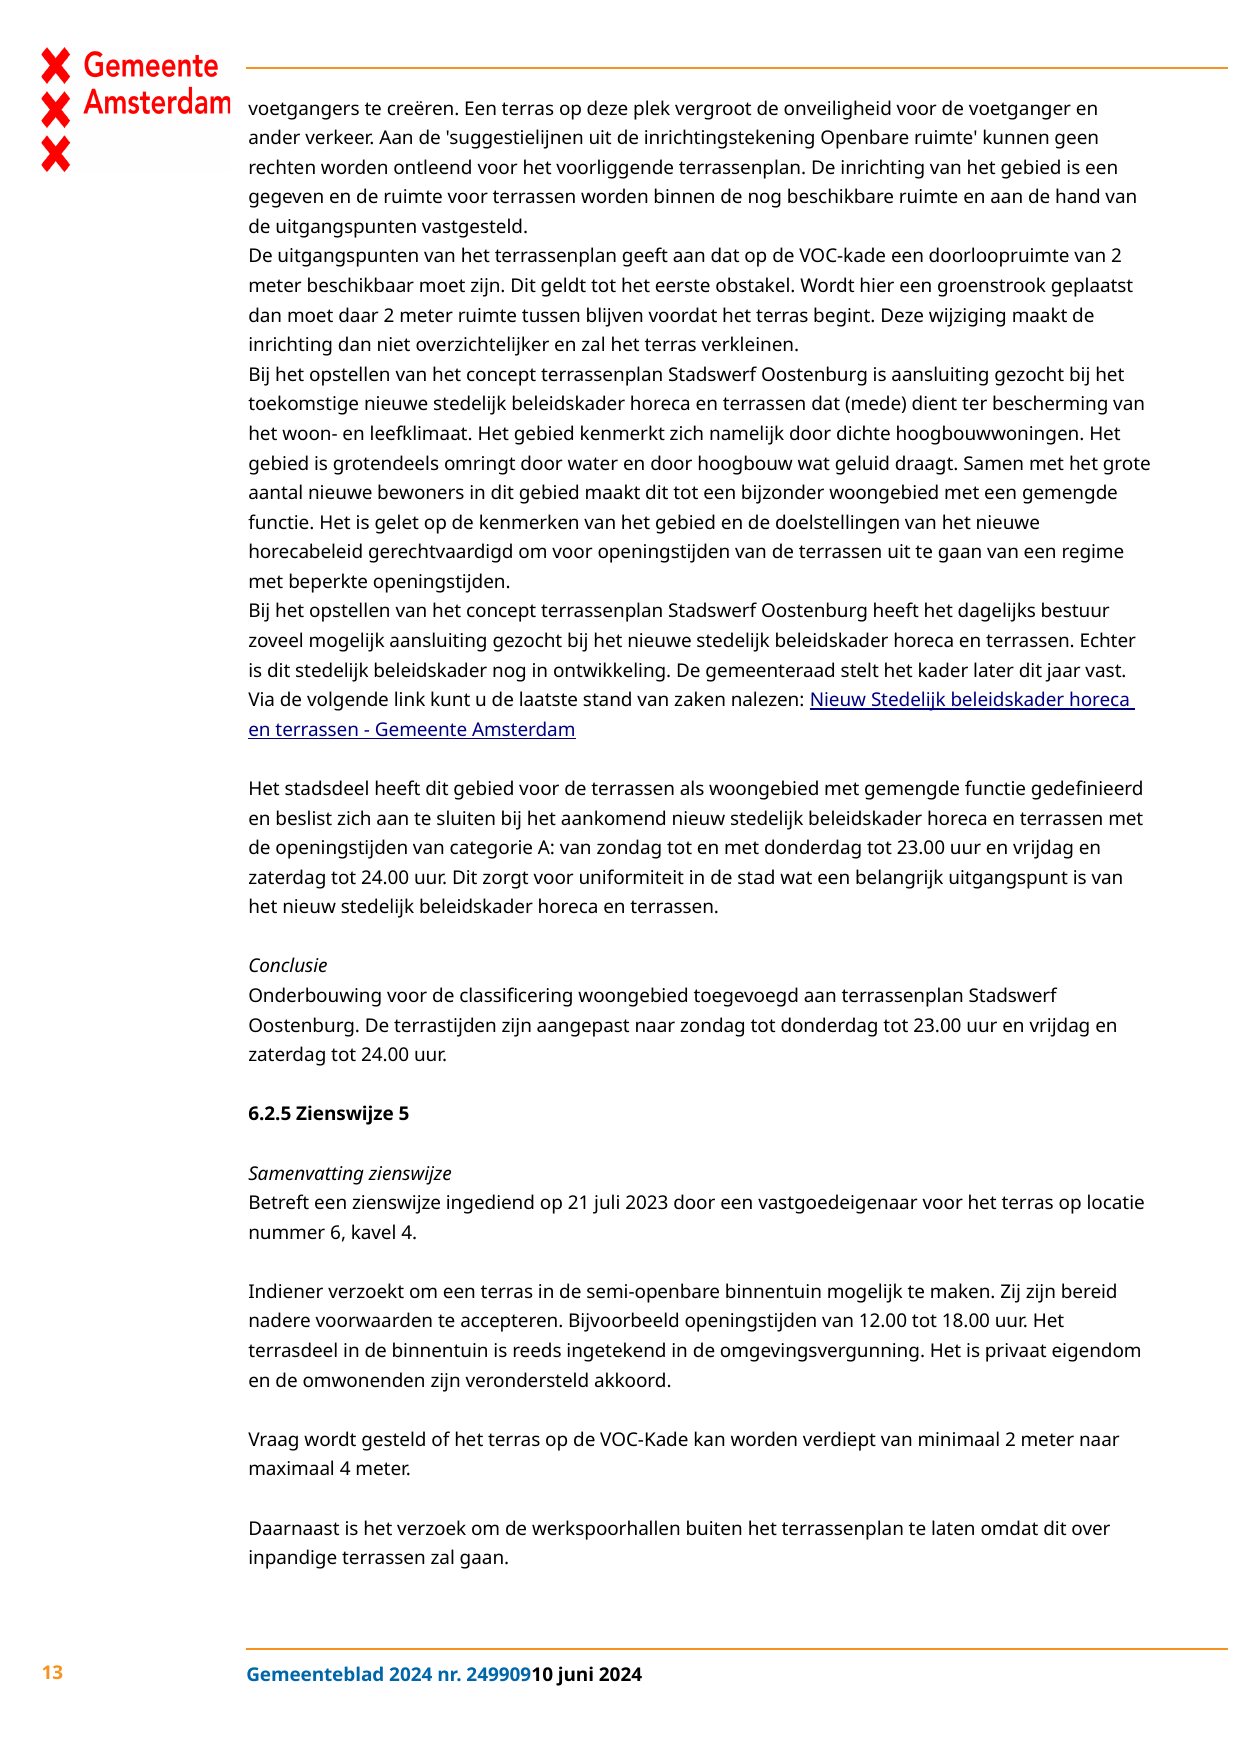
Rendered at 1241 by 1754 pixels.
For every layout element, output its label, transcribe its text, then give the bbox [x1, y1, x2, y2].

text Onderbouwing voor de classificering woongebied toegevoegd aan terrassenplan Stadswerf Oostenburg. De terrastijden zijn aangepast naar zondag tot donderdag tot 23.00 uur en vrijdag en zaterdag tot 24.00 uur. [248, 982, 1152, 1067]
text Betreft een zienswijze ingediend op 21 juli 2023 door een vastgoedeigenaar voor het terras op locatie nummer 6, kavel 4. [248, 1189, 1152, 1245]
text Indiener verzoekt om een terras in de semi-openbare binnentuin mogelijk te maken. Zij zijn bereid nadere voorwaarden te accepteren. Bijvoorbeeld openingstijden van 12.00 tot 18.00 uur. Het terrasdeel in de binnentuin is reeds ingetekend in de omgevingsvergunning. Het is privaat eigendom en de omwonenden zijn verondersteld akkoord. [248, 1278, 1152, 1393]
text Het stadsdeel heeft dit gebied voor de terrassen als woongebied met gemengde functie gedefinieerd en beslist zich aan te sluiten bij het aankomend nieuw stedelijk beleidskader horeca en terrassen met de openingstijden van categorie A: van zondag tot en met donderdag tot 23.00 uur en vrijdag en zaterdag tot 24.00 uur. Dit zorgt voor uniformiteit in de stad wat een belangrijk uitgangspunt is van het nieuw stedelijk beleidskader horeca en terrassen. [248, 775, 1152, 919]
text 6.2.5 Zienswijze 5 [248, 1101, 1152, 1126]
text De uitgangspunten van het terrassenplan geeft aan dat op de VOC-kade een doorloopruimte van 2 meter beschikbaar moet zijn. Dit geldt tot het eerste obstakel. Wordt hier een groenstrook geplaatst dan moet daar 2 meter ruimte tussen blijven voordat het terras begint. Deze wijziging maakt de inrichting dan niet overzichtelijker en zal het terras verkleinen. [248, 243, 1152, 357]
picture [41, 47, 231, 172]
text Conclusie [248, 953, 1152, 978]
text Bij het opstellen van het concept terrassenplan Stadswerf Oostenburg is aansluiting gezocht bij het toekomstige nieuwe stedelijk beleidskader horeca en terrassen dat (mede) dient ter bescherming van het woon- en leefklimaat. Het gebied kenmerkt zich namelijk door dichte hoogbouwwoningen. Het gebied is grotendeels omringt door water en door hoogbouw wat geluid draagt. Samen met het grote aantal nieuwe bewoners in dit gebied maakt dit tot een bijzonder woongebied met een gemengde functie. Het is gelet op de kenmerken van het gebied en de doelstellingen van het nieuwe horecabeleid gerechtvaardigd om voor openingstijden van de terrassen uit te gaan van een regime met beperkte openingstijden. [248, 361, 1152, 594]
text Daarnaast is het verzoek om de werkspoorhallen buiten het terrassenplan te laten omdat dit over inpandige terrassen zal gaan. [248, 1515, 1152, 1570]
text Samenvatting zienswijze [248, 1160, 1152, 1186]
text voetgangers te creëren. Een terras op deze plek vergroot de onveiligheid voor de voetganger en ander verkeer. Aan de 'suggestielijnen uit de inrichtingstekening Openbare ruimte' kunnen geen rechten worden ontleend voor het voorliggende terrassenplan. De inrichting van het gebied is een gegeven en de ruimte voor terrassen worden binnen de nog beschikbare ruimte en aan de hand van de uitgangspunten vastgesteld. [248, 95, 1152, 239]
text Bij het opstellen van het concept terrassenplan Stadswerf Oostenburg heeft het dagelijks bestuur zoveel mogelijk aansluiting gezocht bij het nieuwe stedelijk beleidskader horeca en terrassen. Echter is dit stedelijk beleidskader nog in ontwikkeling. De gemeenteraad stelt het kader later dit jaar vast. Via de volgende link kunt u de laatste stand van zaken nalezen: Nieuw Stedelijk beleidskader horeca en terrassen - Gemeente Amsterdam [248, 598, 1152, 742]
text Vraag wordt gesteld of het terras op de VOC-Kade kan worden verdiept van minimaal 2 meter naar maximaal 4 meter. [248, 1426, 1152, 1481]
